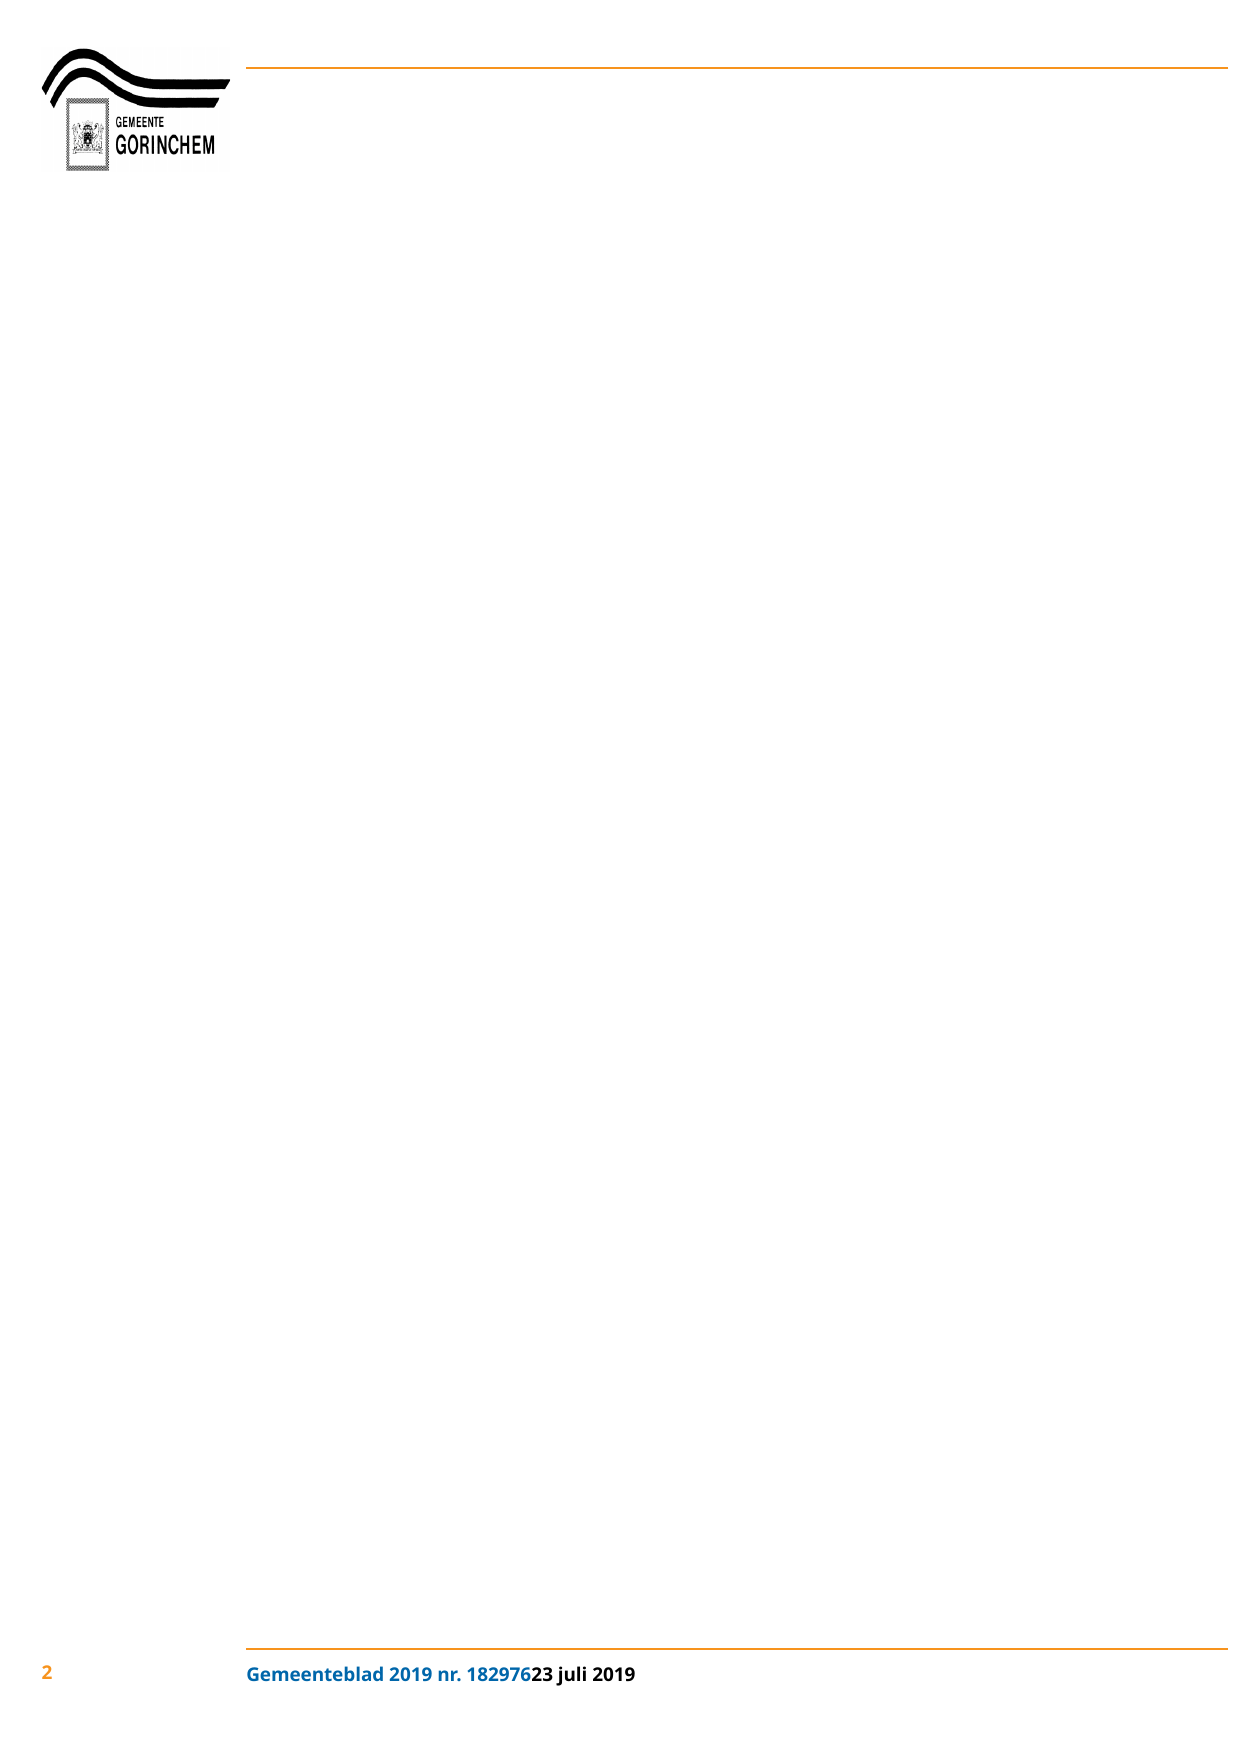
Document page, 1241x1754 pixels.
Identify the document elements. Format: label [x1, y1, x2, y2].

picture [41, 47, 231, 172]
